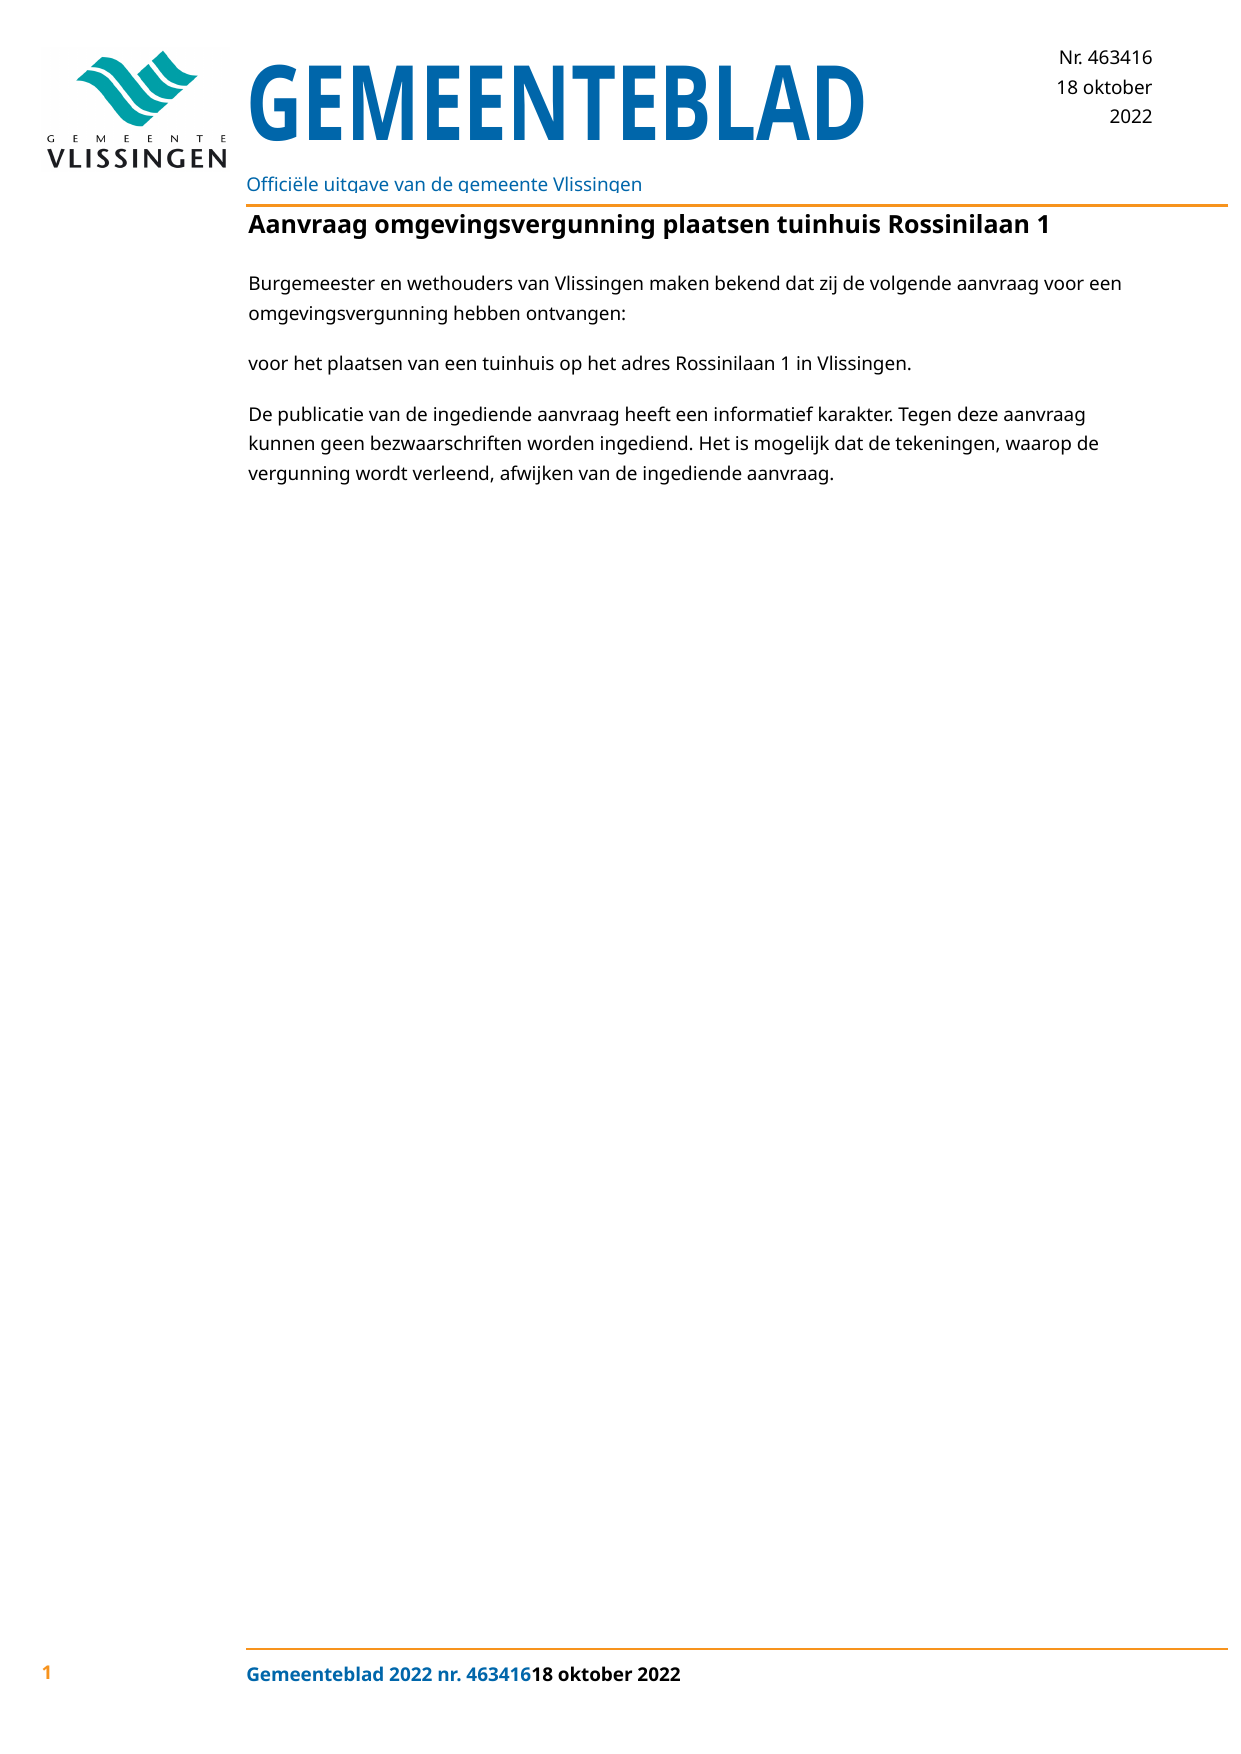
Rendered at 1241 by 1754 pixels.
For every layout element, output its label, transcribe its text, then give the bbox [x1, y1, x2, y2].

text De publicatie van de ingediende aanvraag heeft een informatief karakter. Tegen deze aanvraag kunnen geen bezwaarschriften worden ingediend. Het is mogelijk dat de tekeningen, waarop de vergunning wordt verleend, afwijken van de ingediende aanvraag. [248, 401, 1152, 486]
text voor het plaatsen van een tuinhuis op het adres Rossinilaan 1 in Vlissingen. [248, 350, 1152, 376]
text Aanvraag omgevingsvergunning plaatsen tuinhuis Rossinilaan 1 [248, 207, 1152, 241]
picture [41, 47, 231, 172]
text Burgemeester en wethouders van Vlissingen maken bekend dat zij de volgende aanvraag voor een omgevingsvergunning hebben ontvangen: [248, 270, 1152, 326]
